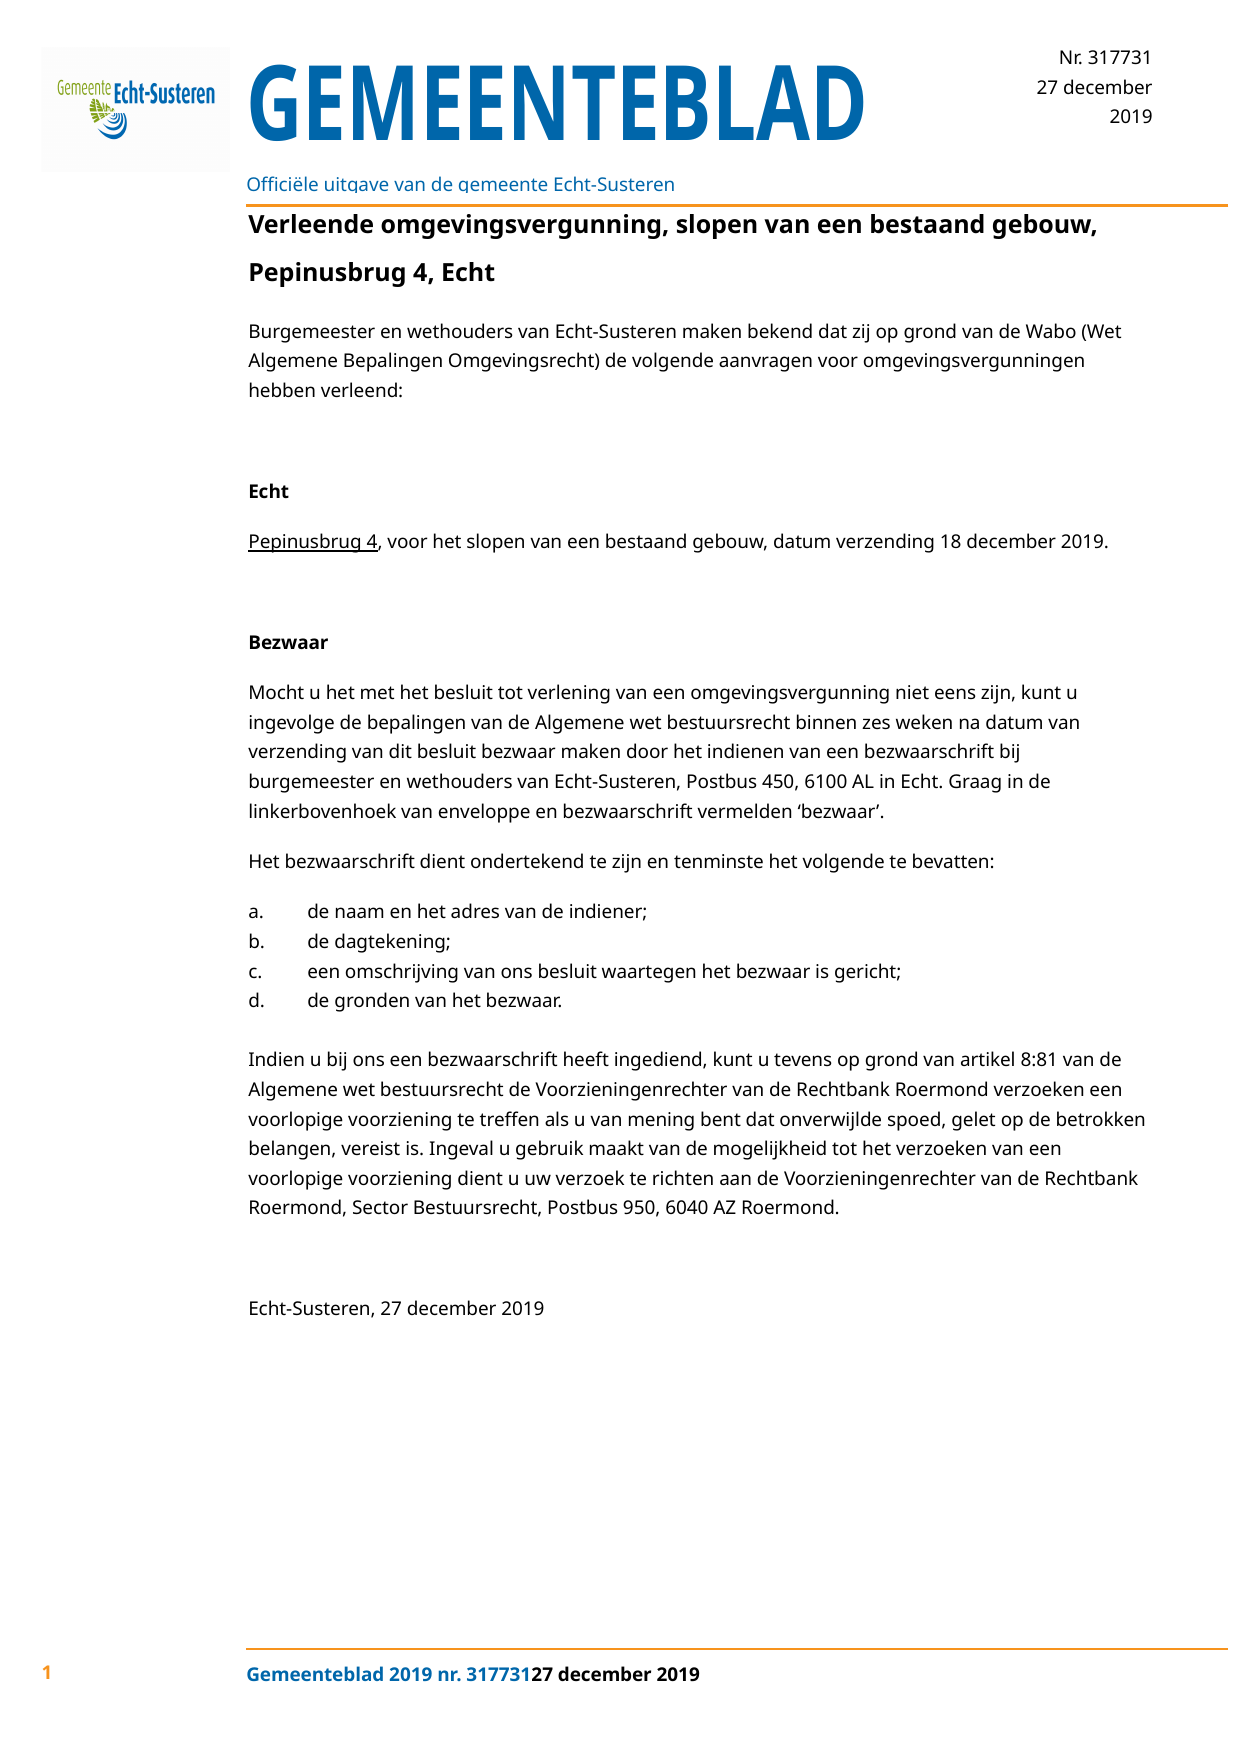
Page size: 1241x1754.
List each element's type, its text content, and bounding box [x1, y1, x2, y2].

list de dagtekening; [248, 928, 1152, 954]
text Burgemeester en wethouders van Echt-Susteren maken bekend dat zij op grond van de Wabo (Wet Algemene Bepalingen Omgevingsrecht) de volgende aanvragen voor omgevingsvergunningen hebben verleend: [248, 318, 1152, 403]
text Indien u bij ons een bezwaarschrift heeft ingediend, kunt u tevens op grond van artikel 8:81 van de Algemene wet bestuursrecht de Voorzieningenrechter van de Rechtbank Roermond verzoeken een voorlopige voorziening te treffen als u van mening bent dat onverwijlde spoed, gelet op de betrokken belangen, vereist is. Ingeval u gebruik maakt van de mogelijkheid tot het verzoeken van een voorlopige voorziening dient u uw verzoek te richten aan de Voorzieningenrechter van de Rechtbank Roermond, Sector Bestuursrecht, Postbus 950, 6040 AZ Roermond. [248, 1047, 1152, 1220]
text Verleende omgevingsvergunning, slopen van een bestaand gebouw, Pepinusbrug 4, Echt [248, 207, 1152, 288]
list de gronden van het bezwaar. [248, 987, 1152, 1013]
text Pepinusbrug 4, voor het slopen van een bestaand gebouw, datum verzending 18 december 2019. [248, 528, 1152, 554]
text Echt-Susteren, 27 december 2019 [248, 1295, 1152, 1321]
list een omschrijving van ons besluit waartegen het bezwaar is gericht; [248, 958, 1152, 984]
text Echt [248, 478, 1152, 504]
list de naam en het adres van de indiener; [248, 899, 1152, 924]
text Bezwaar [248, 629, 1152, 655]
picture [41, 47, 231, 172]
text Mocht u het met het besluit tot verlening van een omgevingsvergunning niet eens zijn, kunt u ingevolge de bepalingen van de Algemene wet bestuursrecht binnen zes weken na datum van verzending van dit besluit bezwaar maken door het indienen van een bezwaarschrift bij burgemeester en wethouders van Echt-Susteren, Postbus 450, 6100 AL in Echt. Graag in de linkerbovenhoek van enveloppe en bezwaarschrift vermelden ‘bezwaar’. [248, 679, 1152, 824]
text Het bezwaarschrift dient ondertekend te zijn en tenminste het volgende te bevatten: [248, 848, 1152, 874]
